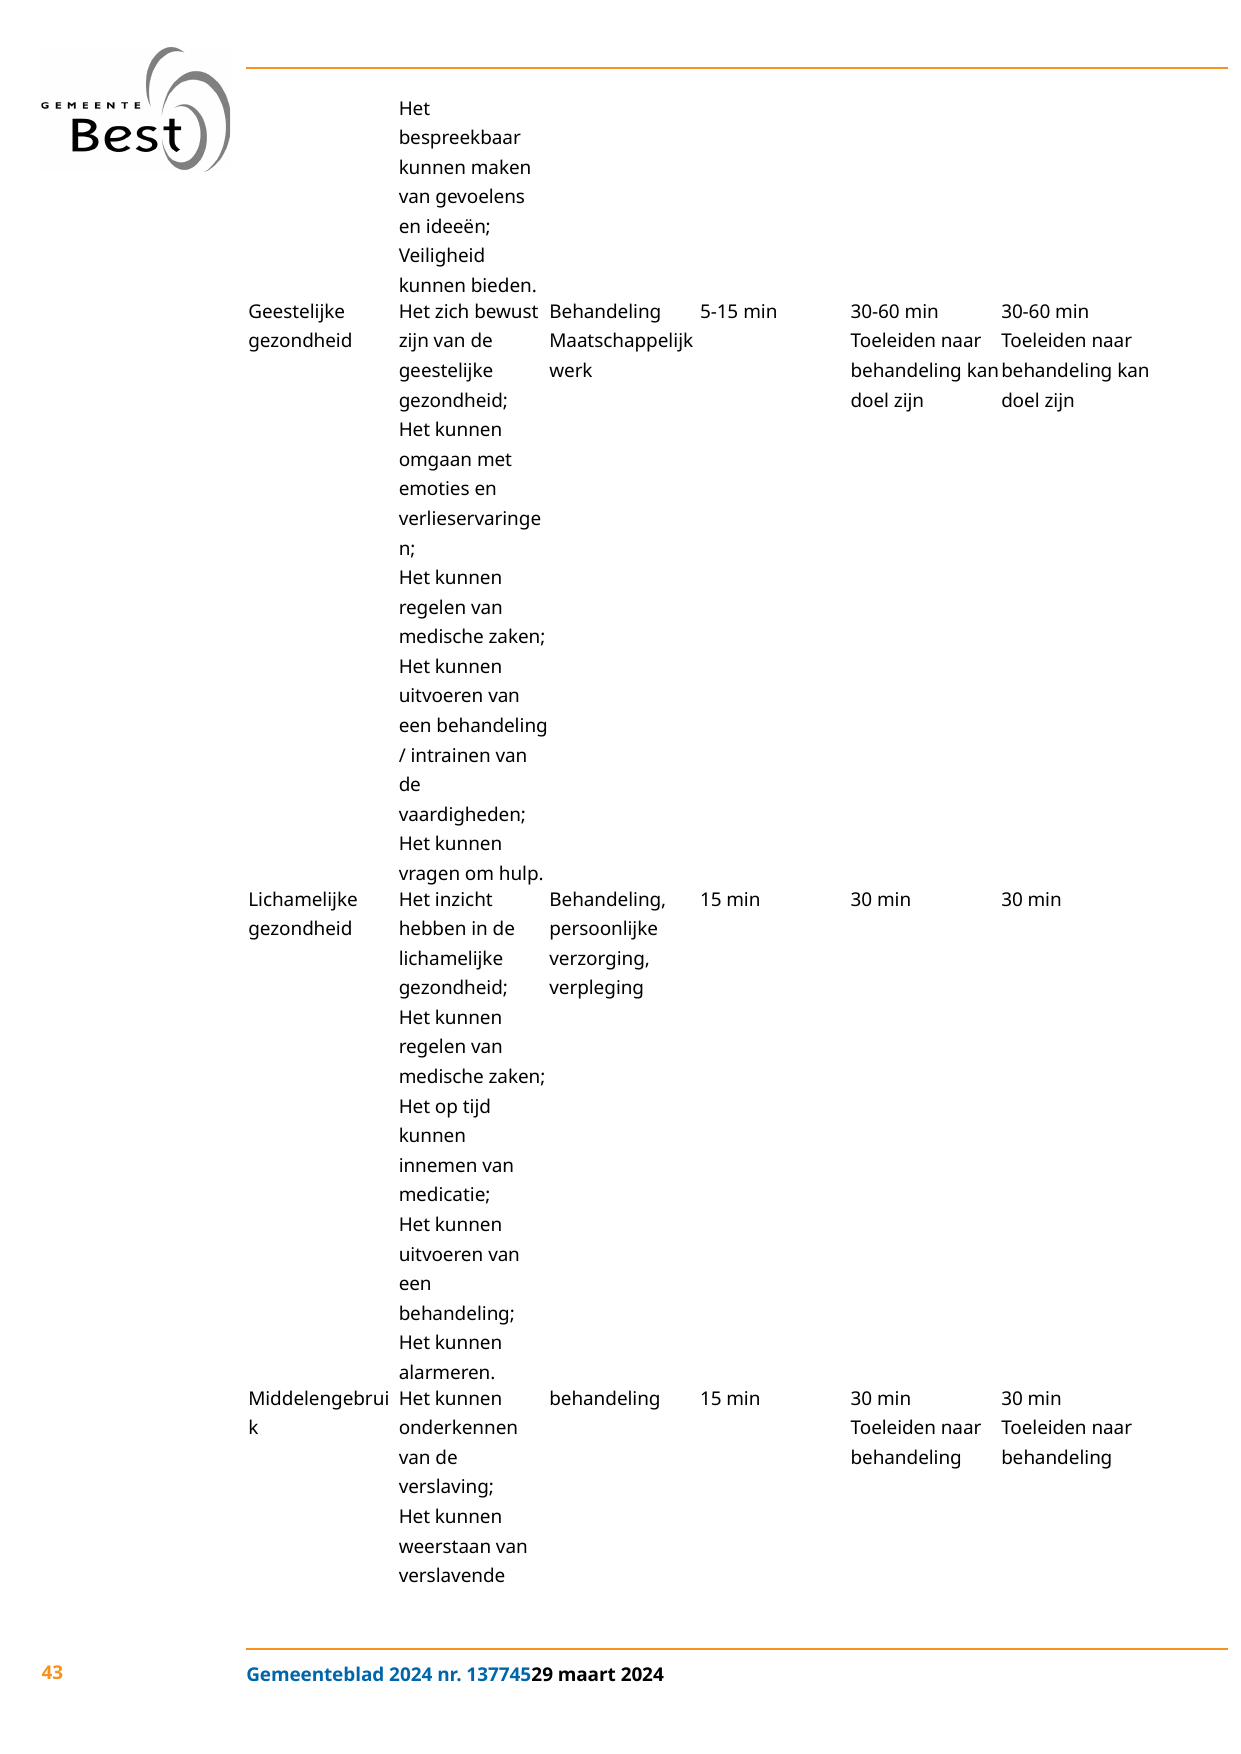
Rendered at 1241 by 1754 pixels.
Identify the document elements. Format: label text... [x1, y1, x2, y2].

table_cell 30 min [1001, 886, 1152, 1385]
table_cell 30-60 min Toeleiden naar behandeling kan doel zijn [850, 298, 1001, 886]
picture [41, 47, 231, 172]
table_cell Middelengebruik [248, 1385, 398, 1588]
table_cell 30 min Toeleiden naar behandeling [1001, 1385, 1152, 1588]
table_cell [549, 95, 700, 298]
table_cell Het kunnen onderkennen van de verslaving; Het kunnen weerstaan van verslavende [399, 1385, 549, 1588]
table_cell Geestelijke gezondheid [248, 298, 398, 886]
table_cell 30 min Toeleiden naar behandeling [850, 1385, 1001, 1588]
table_cell Het inzicht hebben in de lichamelijke gezondheid; Het kunnen regelen van medische zaken; Het op tijd kunnen innemen van medicatie; Het kunnen uitvoeren van een behandeling; Het kunnen alarmeren. [399, 886, 549, 1385]
table_cell Het zich bewust zijn van de geestelijke gezondheid; Het kunnen omgaan met emoties en verlieservaringen; Het kunnen regelen van medische zaken; Het kunnen uitvoeren van een behandeling / intrainen van de vaardigheden; Het kunnen vragen om hulp. [399, 298, 549, 886]
table_cell [700, 95, 850, 298]
table_cell Lichamelijke gezondheid [248, 886, 398, 1385]
table_cell 5-15 min [700, 298, 850, 886]
table_cell Behandeling, persoonlijke verzorging, verpleging [549, 886, 700, 1385]
table_cell [248, 95, 398, 298]
table_cell Behandeling Maatschappelijk werk [549, 298, 700, 886]
table_cell 15 min [700, 886, 850, 1385]
table_cell 15 min [700, 1385, 850, 1588]
table_cell behandeling [549, 1385, 700, 1588]
table_cell [1001, 95, 1152, 298]
table_cell Het bespreekbaar kunnen maken van gevoelens en ideeën; Veiligheid kunnen bieden. [399, 95, 549, 298]
table_cell [850, 95, 1001, 298]
table_cell 30-60 min Toeleiden naar behandeling kan doel zijn [1001, 298, 1152, 886]
table_cell 30 min [850, 886, 1001, 1385]
